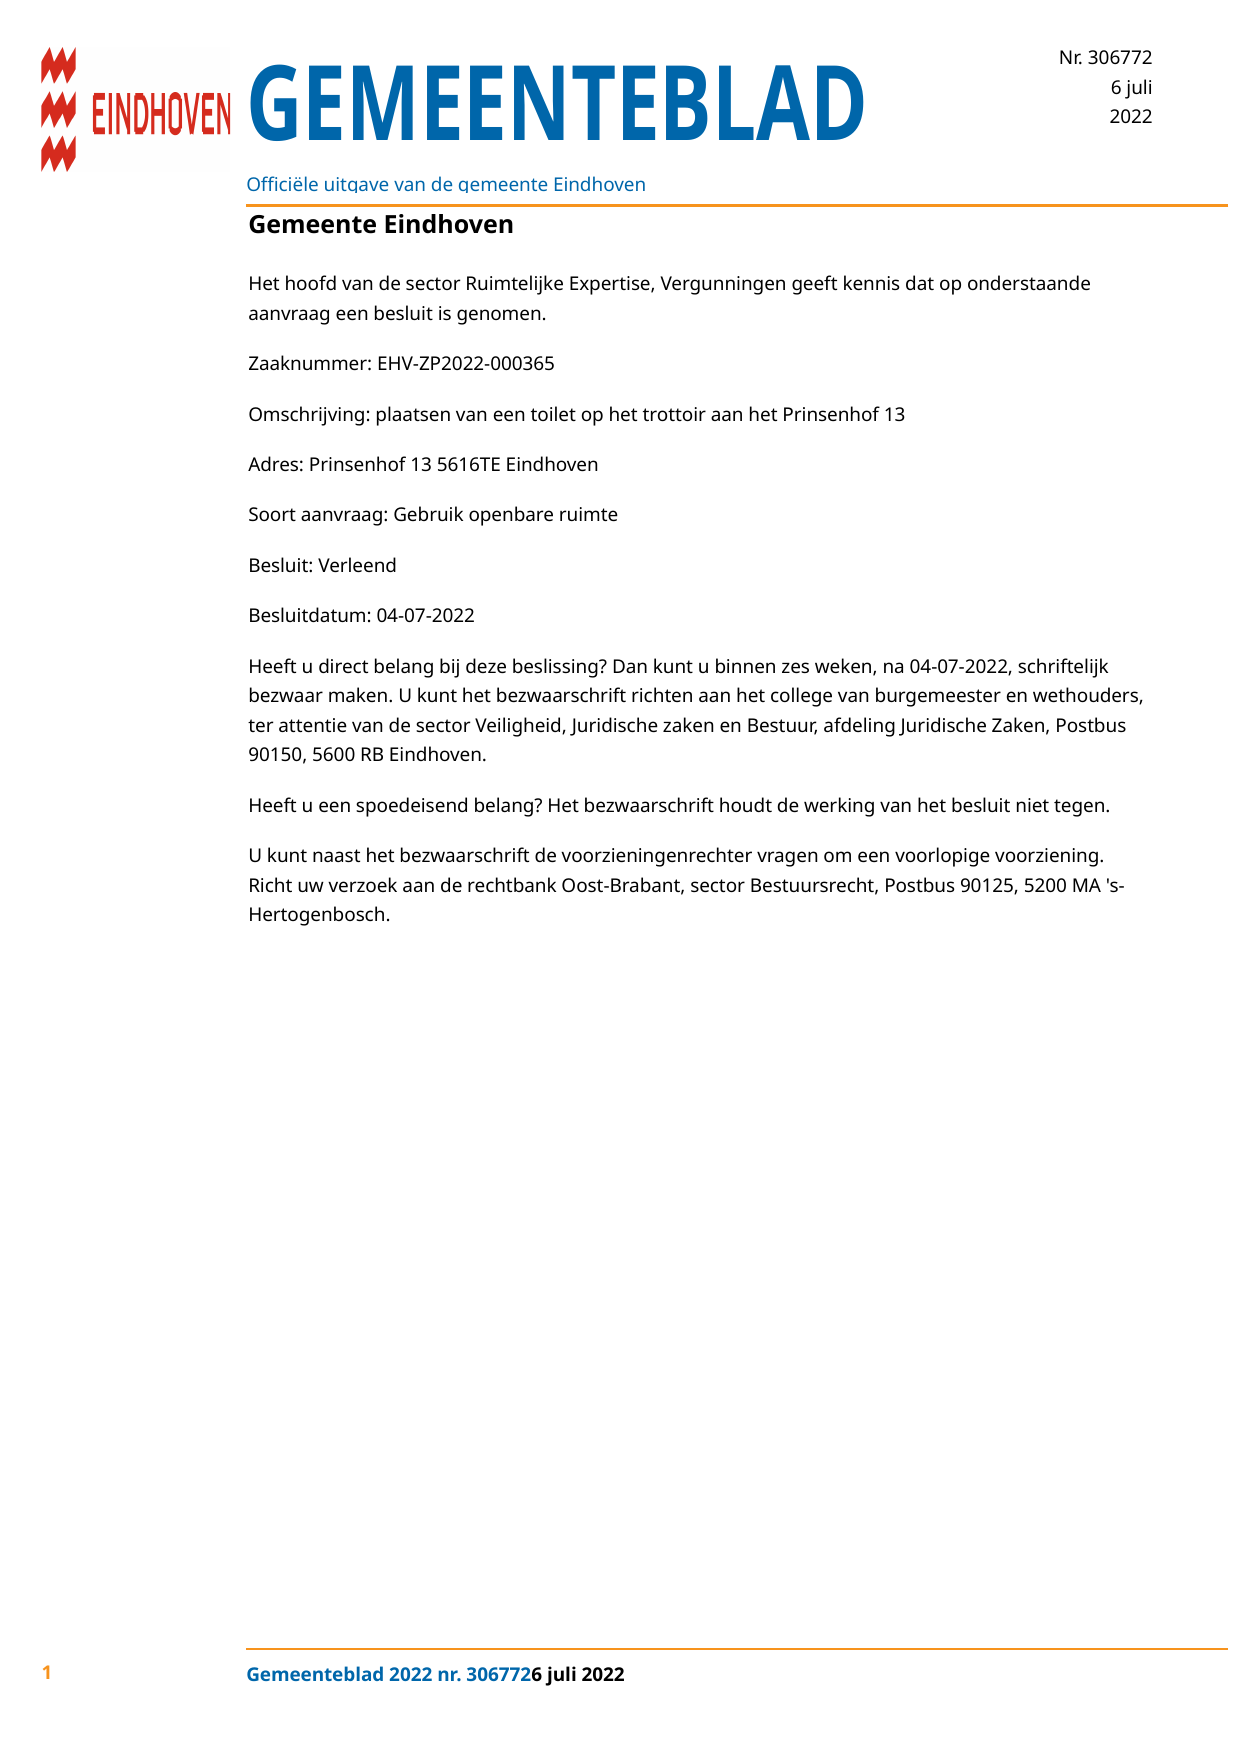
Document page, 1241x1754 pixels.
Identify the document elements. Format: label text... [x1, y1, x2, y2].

text Het hoofd van de sector Ruimtelijke Expertise, Vergunningen geeft kennis dat op onderstaande aanvraag een besluit is genomen. [248, 270, 1152, 326]
text Omschrijving: plaatsen van een toilet op het trottoir aan het Prinsenhof 13 [248, 401, 1152, 426]
text Besluit: Verleend [248, 552, 1152, 578]
text Gemeente Eindhoven [248, 207, 1152, 241]
text Adres: Prinsenhof 13 5616TE Eindhoven [248, 451, 1152, 477]
text U kunt naast het bezwaarschrift de voorzieningenrechter vragen om een voorlopige voorziening. Richt uw verzoek aan de rechtbank Oost-Brabant, sector Bestuursrecht, Postbus 90125, 5200 MA 's-Hertogenbosch. [248, 842, 1152, 927]
text Besluitdatum: 04-07-2022 [248, 602, 1152, 628]
text Zaaknummer: EHV-ZP2022-000365 [248, 350, 1152, 376]
text Heeft u een spoedeisend belang? Het bezwaarschrift houdt de werking van het besluit niet tegen. [248, 792, 1152, 818]
text Heeft u direct belang bij deze beslissing? Dan kunt u binnen zes weken, na 04-07-2022, schriftelijk bezwaar maken. U kunt het bezwaarschrift richten aan het college van burgemeester en wethouders, ter attentie van de sector Veiligheid, Juridische zaken en Bestuur, afdeling Juridische Zaken, Postbus 90150, 5600 RB Eindhoven. [248, 653, 1152, 767]
picture [41, 47, 231, 172]
text Soort aanvraag: Gebruik openbare ruimte [248, 502, 1152, 527]
